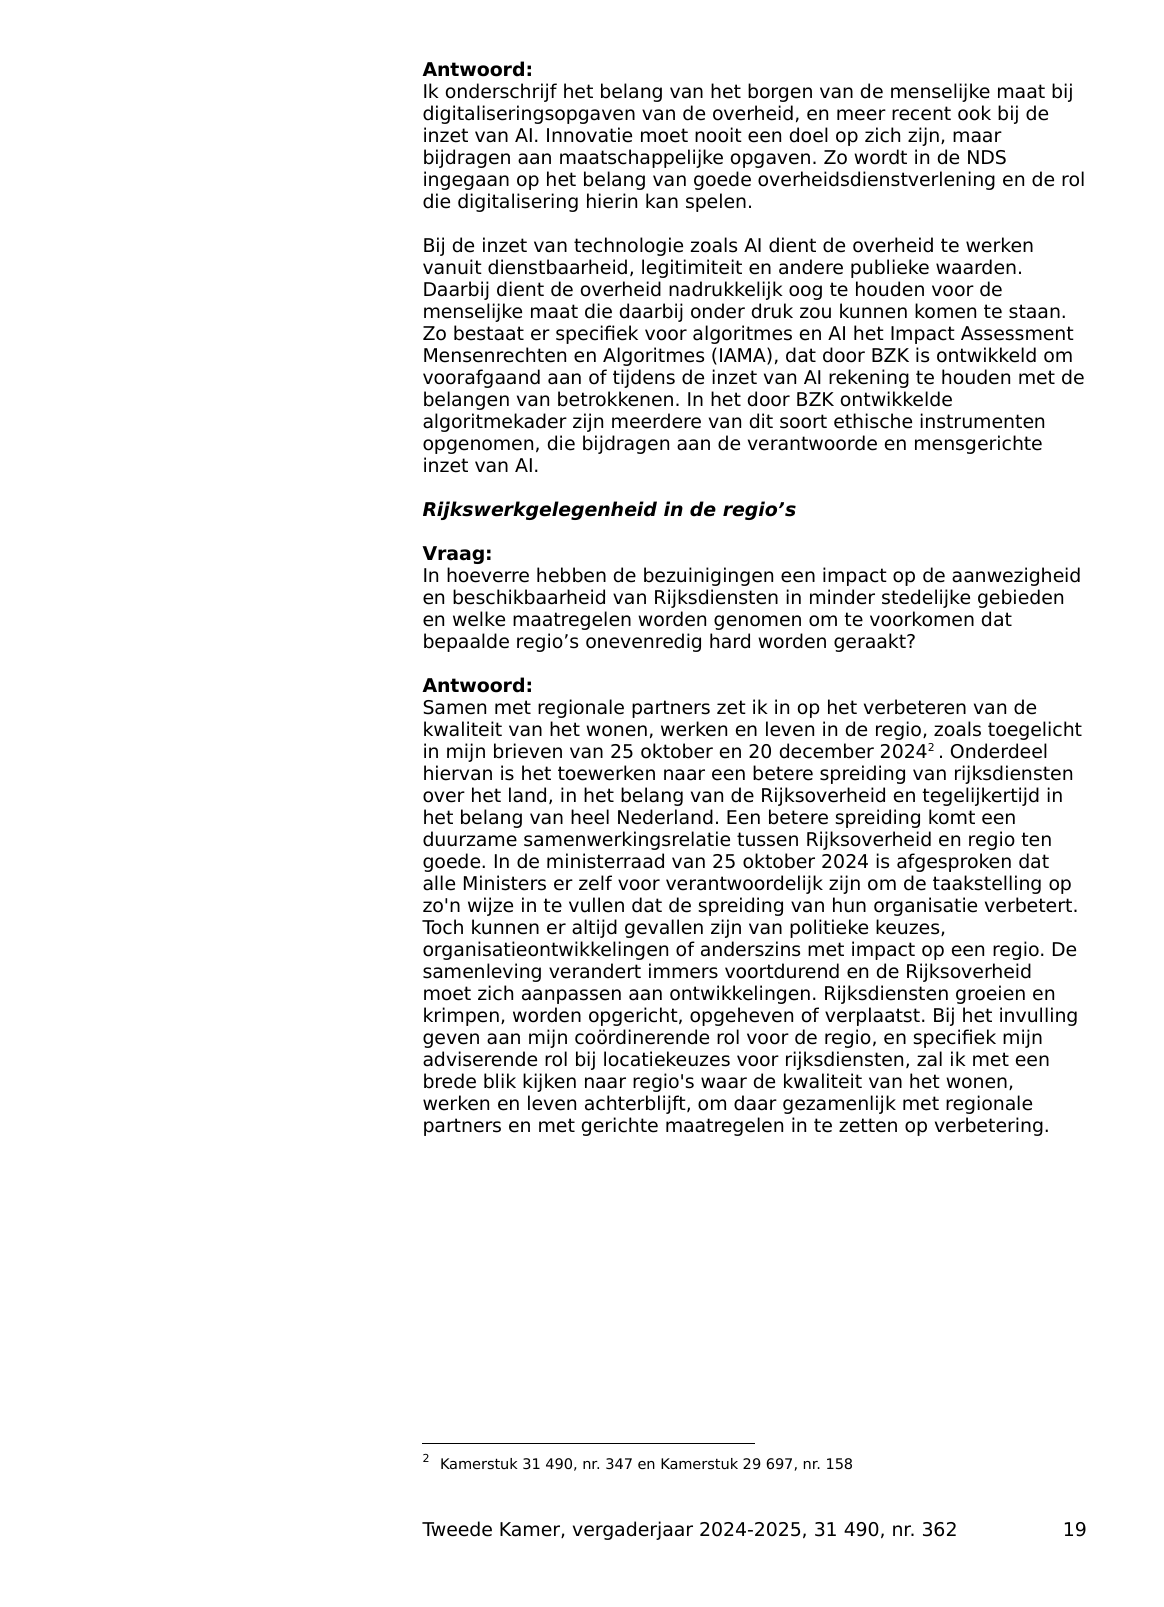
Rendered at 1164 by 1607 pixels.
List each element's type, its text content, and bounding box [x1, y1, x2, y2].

subtitle Rijkswerkgelegenheid in de regio’s [422, 499, 1087, 521]
text Samen met regionale partners zet ik in op het verbeteren van de kwaliteit van het wonen, werken en leven in de regio, zoals toegelicht in mijn brieven van 25 oktober en 20 december 2024. Onderdeel hiervan is het toewerken naar een betere spreiding van rijksdiensten over het land, in het belang van de Rijksoverheid en tegelijkertijd in het belang van heel Nederland. Een betere spreiding komt een duurzame samenwerkingsrelatie tussen Rijksoverheid en regio ten goede. In de ministerraad van 25 oktober 2024 is afgesproken dat alle Ministers er zelf voor verantwoordelijk zijn om de taakstelling op zo'n wijze in te vullen dat de spreiding van hun organisatie verbetert. Toch kunnen er altijd gevallen zijn van politieke keuzes, organisatieontwikkelingen of anderszins met impact op een regio. De samenleving verandert immers voortdurend en de Rijksoverheid moet zich aanpassen aan ontwikkelingen. Rijksdiensten groeien en krimpen, worden opgericht, opgeheven of verplaatst. Bij het invulling geven aan mijn coördinerende rol voor de regio, en specifiek mijn adviserende rol bij locatiekeuzes voor rijksdiensten, zal ik met een brede blik kijken naar regio's waar de kwaliteit van het wonen, werken en leven achterblijft, om daar gezamenlijk met regionale partners en met gerichte maatregelen in te zetten op verbetering. [422, 697, 1087, 1137]
text Kamerstuk 31 490, nr. 347 en Kamerstuk 29 697, nr. 158 [422, 1452, 1087, 1474]
text Antwoord: [422, 675, 1087, 697]
text Bij de inzet van technologie zoals AI dient de overheid te werken vanuit dienstbaarheid, legitimiteit en andere publieke waarden. Daarbij dient de overheid nadrukkelijk oog te houden voor de menselijke maat die daarbij onder druk zou kunnen komen te staan. Zo bestaat er specifiek voor algoritmes en AI het Impact Assessment Mensenrechten en Algoritmes (IAMA), dat door BZK is ontwikkeld om voorafgaand aan of tijdens de inzet van AI rekening te houden met de belangen van betrokkenen. In het door BZK ontwikkelde algoritmekader zijn meerdere van dit soort ethische instrumenten opgenomen, die bijdragen aan de verantwoorde en mensgerichte inzet van AI. [422, 235, 1087, 477]
text Vraag: [422, 543, 1087, 565]
text In hoeverre hebben de bezuinigingen een impact op de aanwezigheid en beschikbaarheid van Rijksdiensten in minder stedelijke gebieden en welke maatregelen worden genomen om te voorkomen dat bepaalde regio’s onevenredig hard worden geraakt? [422, 565, 1087, 653]
text Ik onderschrijf het belang van het borgen van de menselijke maat bij digitaliseringsopgaven van de overheid, en meer recent ook bij de inzet van AI. Innovatie moet nooit een doel op zich zijn, maar bijdragen aan maatschappelijke opgaven. Zo wordt in de NDS ingegaan op het belang van goede overheidsdienstverlening en de rol die digitalisering hierin kan spelen. [422, 81, 1087, 213]
text Antwoord: [422, 59, 1087, 81]
